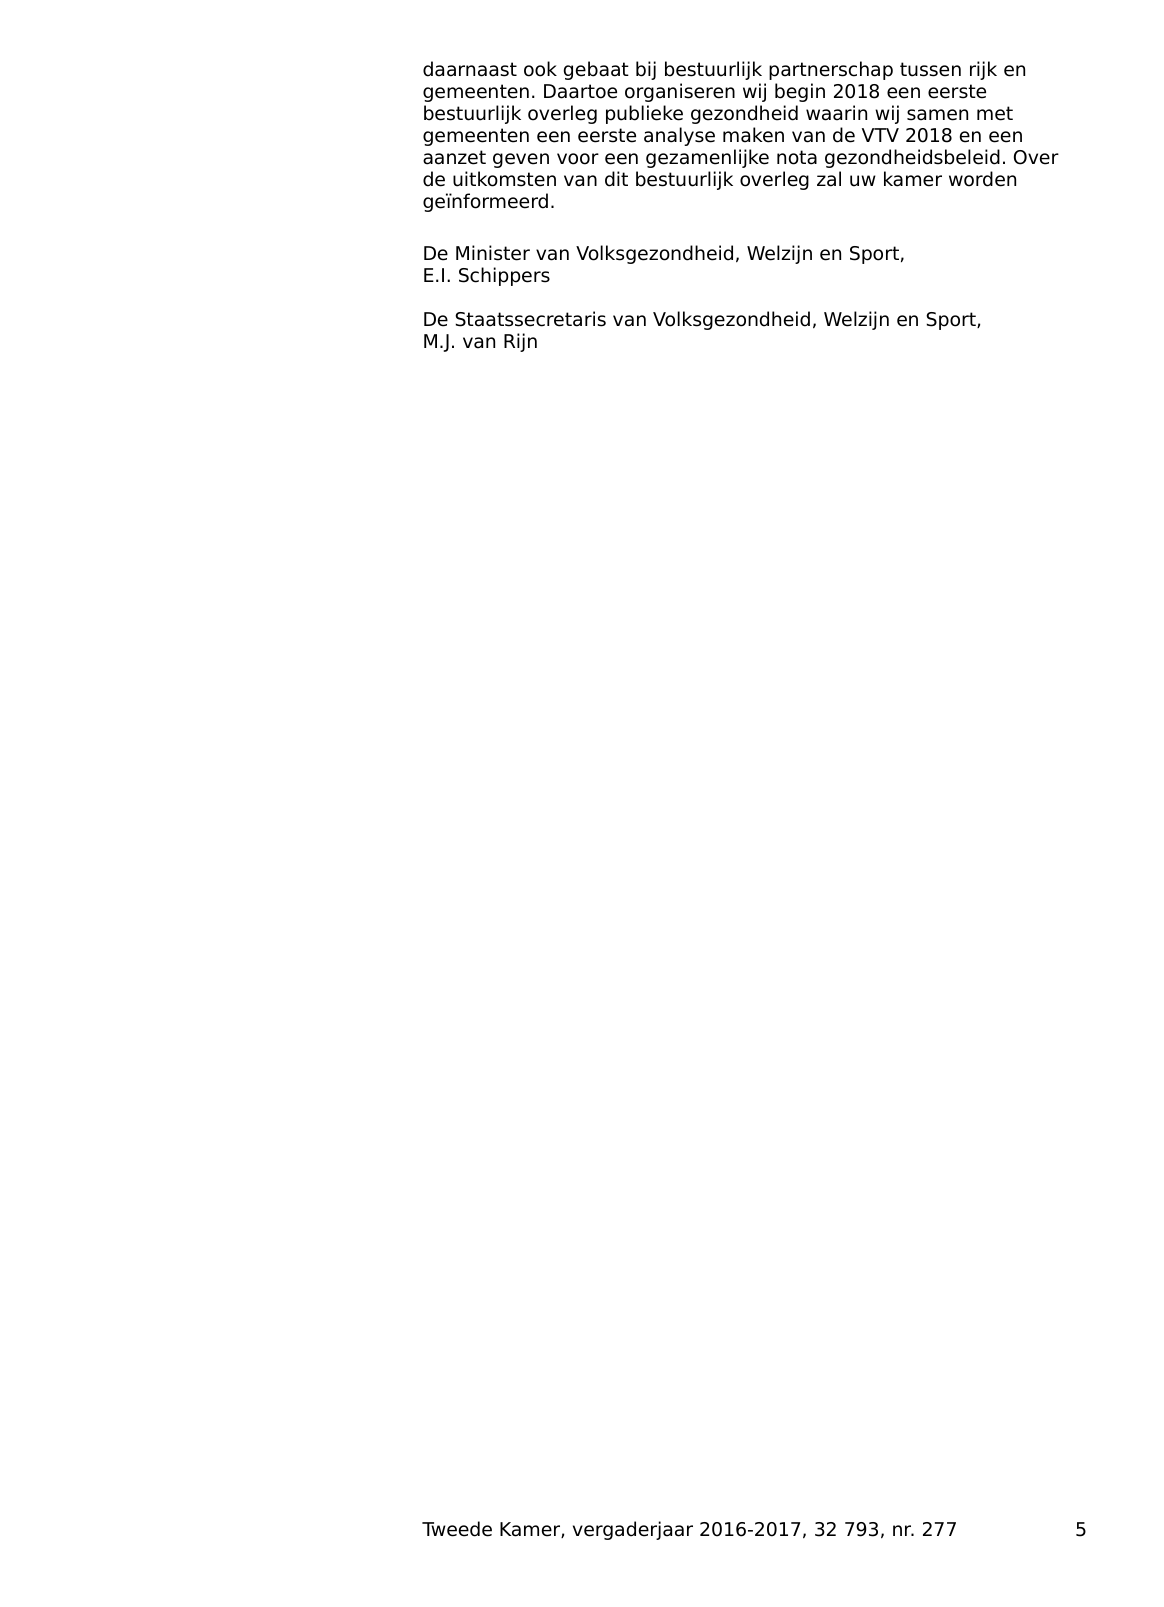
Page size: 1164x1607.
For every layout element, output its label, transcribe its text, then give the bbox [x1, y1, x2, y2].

text De Staatssecretaris van Volksgezondheid, Welzijn en Sport, M.J. van Rijn [422, 309, 1087, 353]
text De Minister van Volksgezondheid, Welzijn en Sport, E.I. Schippers [422, 243, 1087, 287]
text daarnaast ook gebaat bij bestuurlijk partnerschap tussen rijk en gemeenten. Daartoe organiseren wij begin 2018 een eerste bestuurlijk overleg publieke gezondheid waarin wij samen met gemeenten een eerste analyse maken van de VTV 2018 en een aanzet geven voor een gezamenlijke nota gezondheidsbeleid. Over de uitkomsten van dit bestuurlijk overleg zal uw kamer worden geïnformeerd. [422, 59, 1087, 213]
